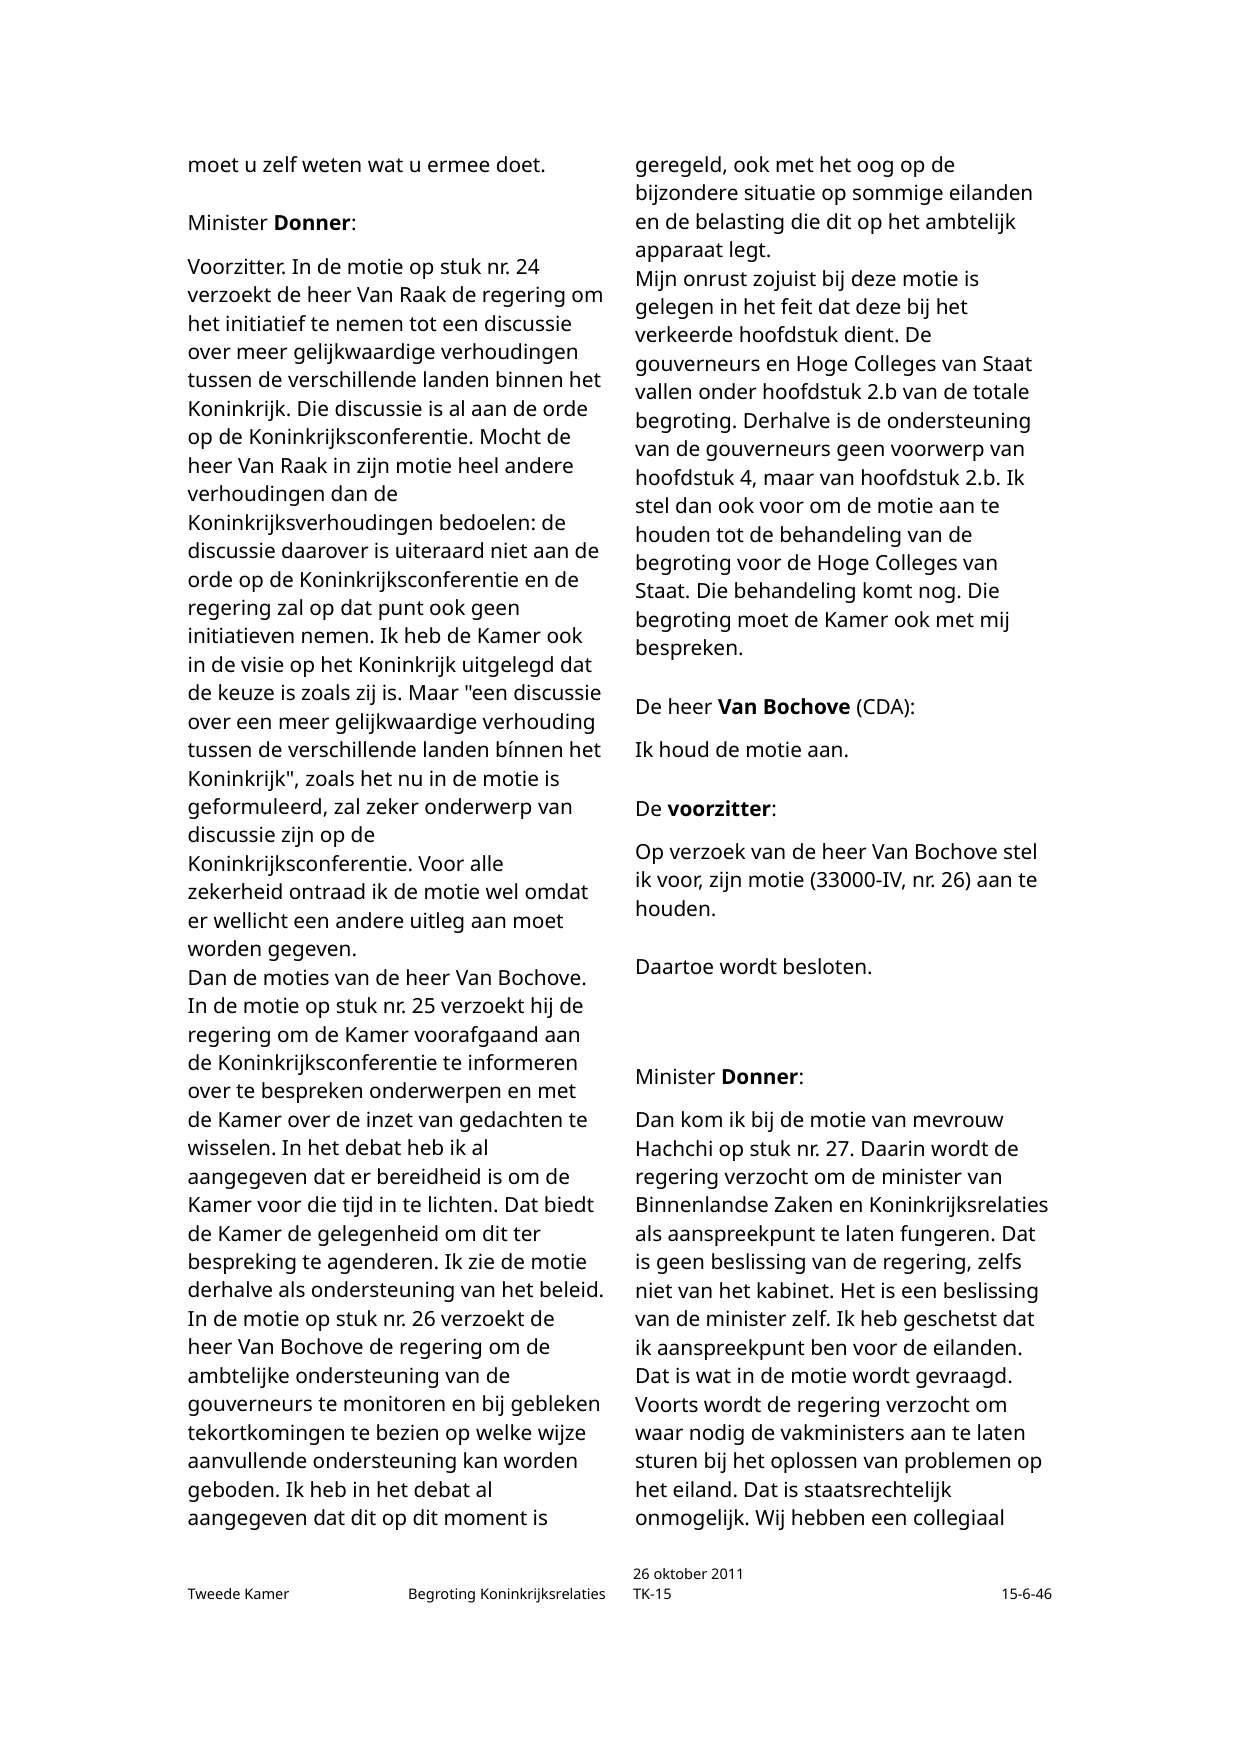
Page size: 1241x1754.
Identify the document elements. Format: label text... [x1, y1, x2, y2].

text De voorzitter: [635, 794, 1053, 822]
text moet u zelf weten wat u ermee doet. [187, 150, 605, 178]
text Daartoe wordt besloten. [635, 952, 1053, 981]
text Voorts wordt de regering verzocht om waar nodig de vakministers aan te laten sturen bij het oplossen van problemen op het eiland. Dat is staatsrechtelijk onmogelijk. Wij hebben een collegiaal [635, 1390, 1053, 1532]
text Voorzitter. In de motie op stuk nr. 24 verzoekt de heer Van Raak de regering om het initiatief te nemen tot een discussie over meer gelijkwaardige verhoudingen tussen de verschillende landen binnen het Koninkrijk. Die discussie is al aan de orde op de Koninkrijksconferentie. Mocht de heer Van Raak in zijn motie heel andere verhoudingen dan de Koninkrijksverhoudingen bedoelen: de discussie daarover is uiteraard niet aan de orde op de Koninkrijksconferentie en de regering zal op dat punt ook geen initiatieven nemen. Ik heb de Kamer ook in de visie op het Koninkrijk uitgelegd dat de keuze is zoals zij is. Maar "een discussie over een meer gelijkwaardige verhouding tussen de verschillende landen bínnen het Koninkrijk", zoals het nu in de motie is geformuleerd, zal zeker onderwerp van discussie zijn op de Koninkrijksconferentie. Voor alle zekerheid ontraad ik de motie wel omdat er wellicht een andere uitleg aan moet worden gegeven. [187, 252, 605, 963]
text Ik houd de motie aan. [635, 735, 1053, 764]
text Minister Donner: [635, 1062, 1053, 1090]
text Dan kom ik bij de motie van mevrouw Hachchi op stuk nr. 27. Daarin wordt de regering verzocht om de minister van Binnenlandse Zaken en Koninkrijksrelaties als aanspreekpunt te laten fungeren. Dat is geen beslissing van de regering, zelfs niet van het kabinet. Het is een beslissing van de minister zelf. Ik heb geschetst dat ik aanspreekpunt ben voor de eilanden. Dat is wat in de motie wordt gevraagd. [635, 1105, 1053, 1390]
text De heer Van Bochove (CDA): [635, 692, 1053, 720]
text Dan de moties van de heer Van Bochove. In de motie op stuk nr. 25 verzoekt hij de regering om de Kamer voorafgaand aan de Koninkrijksconferentie te informeren over te bespreken onderwerpen en met de Kamer over de inzet van gedachten te wisselen. In het debat heb ik al aangegeven dat er bereidheid is om de Kamer voor die tijd in te lichten. Dat biedt de Kamer de gelegenheid om dit ter bespreking te agenderen. Ik zie de motie derhalve als ondersteuning van het beleid. [187, 963, 605, 1304]
text Mijn onrust zojuist bij deze motie is gelegen in het feit dat deze bij het verkeerde hoofdstuk dient. De gouverneurs en Hoge Colleges van Staat vallen onder hoofdstuk 2.b van de totale begroting. Derhalve is de ondersteuning van de gouverneurs geen voorwerp van hoofdstuk 4, maar van hoofdstuk 2.b. Ik stel dan ook voor om de motie aan te houden tot de behandeling van de begroting voor de Hoge Colleges van Staat. Die behandeling komt nog. Die begroting moet de Kamer ook met mij bespreken. [635, 264, 1053, 662]
text Minister Donner: [187, 208, 605, 237]
text geregeld, ook met het oog op de bijzondere situatie op sommige eilanden en de belasting die dit op het ambtelijk apparaat legt. [635, 150, 1053, 264]
text In de motie op stuk nr. 26 verzoekt de heer Van Bochove de regering om de ambtelijke ondersteuning van de gouverneurs te monitoren en bij gebleken tekortkomingen te bezien op welke wijze aanvullende ondersteuning kan worden geboden. Ik heb in het debat al aangegeven dat dit op dit moment is [187, 1304, 605, 1532]
text Op verzoek van de heer Van Bochove stel ik voor, zijn motie (33000-IV, nr. 26) aan te houden. [635, 837, 1053, 922]
text  [635, 1011, 1053, 1039]
